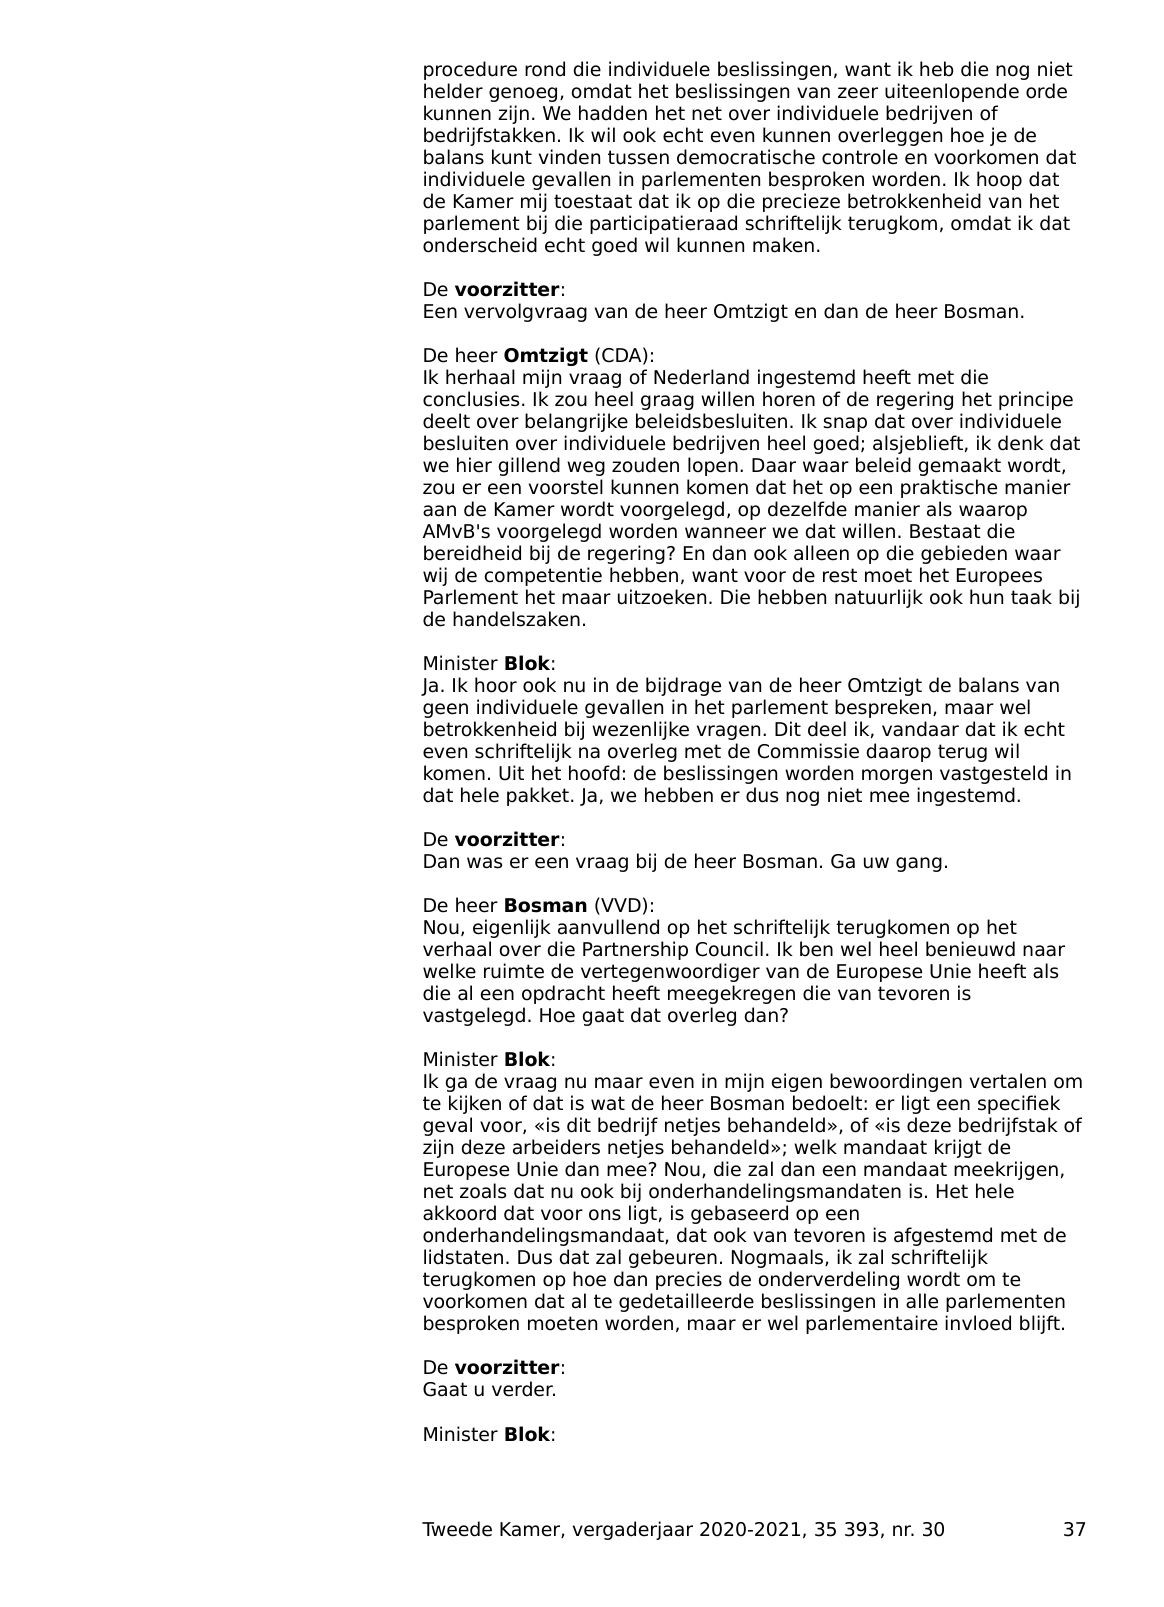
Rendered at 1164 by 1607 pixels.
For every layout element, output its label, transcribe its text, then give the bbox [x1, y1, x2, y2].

text Ik herhaal mijn vraag of Nederland ingestemd heeft met die conclusies. Ik zou heel graag willen horen of de regering het principe deelt over belangrijke beleidsbesluiten. Ik snap dat over individuele besluiten over individuele bedrijven heel goed; alsjeblieft, ik denk dat we hier gillend weg zouden lopen. Daar waar beleid gemaakt wordt, zou er een voorstel kunnen komen dat het op een praktische manier aan de Kamer wordt voorgelegd, op dezelfde manier als waarop AMvB's voorgelegd worden wanneer we dat willen. Bestaat die bereidheid bij de regering? En dan ook alleen op die gebieden waar wij de competentie hebben, want voor de rest moet het Europees Parlement het maar uitzoeken. Die hebben natuurlijk ook hun taak bij de handelszaken. [422, 367, 1087, 631]
text De voorzitter: [422, 1357, 1087, 1379]
text De heer Bosman (VVD): [422, 895, 1087, 917]
text procedure rond die individuele beslissingen, want ik heb die nog niet helder genoeg, omdat het beslissingen van zeer uiteenlopende orde kunnen zijn. We hadden het net over individuele bedrijven of bedrijfstakken. Ik wil ook echt even kunnen overleggen hoe je de balans kunt vinden tussen democratische controle en voorkomen dat individuele gevallen in parlementen besproken worden. Ik hoop dat de Kamer mij toestaat dat ik op die precieze betrokkenheid van het parlement bij die participatieraad schriftelijk terugkom, omdat ik dat onderscheid echt goed wil kunnen maken. [422, 59, 1087, 257]
text De heer Omtzigt (CDA): [422, 345, 1087, 367]
text Nou, eigenlijk aanvullend op het schriftelijk terugkomen op het verhaal over die Partnership Council. Ik ben wel heel benieuwd naar welke ruimte de vertegenwoordiger van de Europese Unie heeft als die al een opdracht heeft meegekregen die van tevoren is vastgelegd. Hoe gaat dat overleg dan? [422, 917, 1087, 1027]
text Een vervolgvraag van de heer Omtzigt en dan de heer Bosman. [422, 301, 1087, 323]
text Minister Blok: [422, 1423, 1087, 1445]
text Gaat u verder. [422, 1379, 1087, 1401]
text Dan was er een vraag bij de heer Bosman. Ga uw gang. [422, 851, 1087, 873]
text De voorzitter: [422, 829, 1087, 851]
text Ja. Ik hoor ook nu in de bijdrage van de heer Omtzigt de balans van geen individuele gevallen in het parlement bespreken, maar wel betrokkenheid bij wezenlijke vragen. Dit deel ik, vandaar dat ik echt even schriftelijk na overleg met de Commissie daarop terug wil komen. Uit het hoofd: de beslissingen worden morgen vastgesteld in dat hele pakket. Ja, we hebben er dus nog niet mee ingestemd. [422, 675, 1087, 807]
text De voorzitter: [422, 279, 1087, 301]
text Minister Blok: [422, 1049, 1087, 1071]
text Ik ga de vraag nu maar even in mijn eigen bewoordingen vertalen om te kijken of dat is wat de heer Bosman bedoelt: er ligt een specifiek geval voor, «is dit bedrijf netjes behandeld», of «is deze bedrijfstak of zijn deze arbeiders netjes behandeld»; welk mandaat krijgt de Europese Unie dan mee? Nou, die zal dan een mandaat meekrijgen, net zoals dat nu ook bij onderhandelingsmandaten is. Het hele akkoord dat voor ons ligt, is gebaseerd op een onderhandelingsmandaat, dat ook van tevoren is afgestemd met de lidstaten. Dus dat zal gebeuren. Nogmaals, ik zal schriftelijk terugkomen op hoe dan precies de onderverdeling wordt om te voorkomen dat al te gedetailleerde beslissingen in alle parlementen besproken moeten worden, maar er wel parlementaire invloed blijft. [422, 1071, 1087, 1335]
text Minister Blok: [422, 653, 1087, 675]
